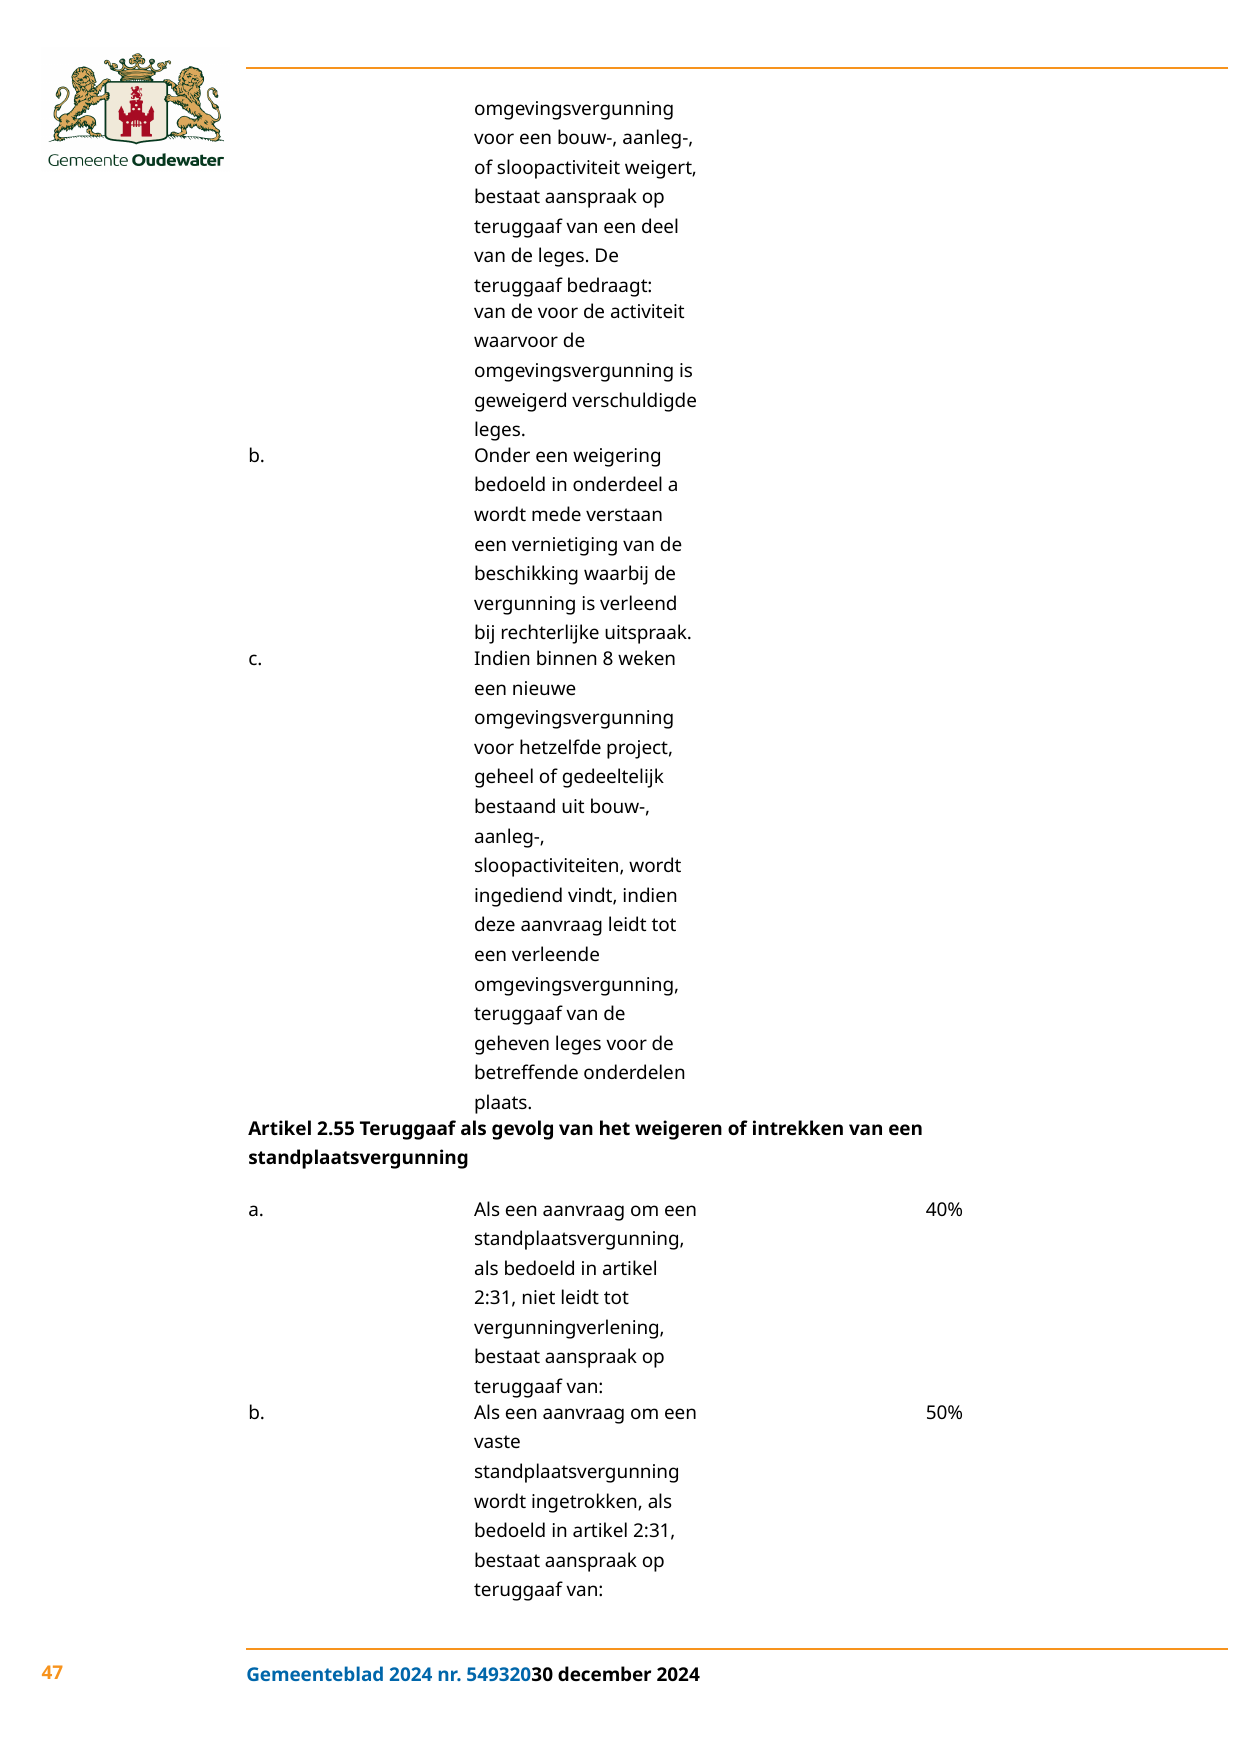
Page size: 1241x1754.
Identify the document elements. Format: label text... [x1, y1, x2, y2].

table_cell b. [248, 1399, 474, 1602]
table_cell [700, 298, 926, 442]
table_cell [700, 95, 926, 298]
table_cell [474, 1170, 700, 1196]
table_cell Indien binnen 8 weken een nieuwe omgevingsvergunning voor hetzelfde project, geheel of gedeeltelijk bestaand uit bouw-, aanleg-, sloopactiviteiten, wordt ingediend vindt, indien deze aanvraag leidt tot een verleende omgevingsvergunning, teruggaaf van de geheven leges voor de betreffende onderdelen plaats. [474, 645, 700, 1115]
table_cell omgevingsvergunning voor een bouw-, aanleg-, of sloopactiviteit weigert, bestaat aanspraak op teruggaaf van een deel van de leges. De teruggaaf bedraagt: [474, 95, 700, 298]
table_cell 40% [926, 1196, 1152, 1399]
table_cell [926, 645, 1152, 1115]
table_cell 50% [926, 1399, 1152, 1602]
table_cell [248, 1170, 474, 1196]
table_cell [700, 1399, 926, 1602]
table_cell Als een aanvraag om een vaste standplaatsvergunning wordt ingetrokken, als bedoeld in artikel 2:31, bestaat aanspraak op teruggaaf van: [474, 1399, 700, 1602]
table_cell Als een aanvraag om een standplaatsvergunning, als bedoeld in artikel 2:31, niet leidt tot vergunningverlening, bestaat aanspraak op teruggaaf van: [474, 1196, 700, 1399]
table_cell [700, 1196, 926, 1399]
table_cell [926, 298, 1152, 442]
table_cell [248, 95, 474, 298]
table_cell [926, 442, 1152, 645]
table_cell c. [248, 645, 474, 1115]
table_cell [700, 1170, 926, 1196]
table_cell [926, 1115, 1152, 1170]
table_cell Onder een weigering bedoeld in onderdeel a wordt mede verstaan een vernietiging van de beschikking waarbij de vergunning is verleend bij rechterlijke uitspraak. [474, 442, 700, 645]
table_cell [926, 95, 1152, 298]
table_cell van de voor de activiteit waarvoor de omgevingsvergunning is geweigerd verschuldigde leges. [474, 298, 700, 442]
table_cell [700, 645, 926, 1115]
table_cell b. [248, 442, 474, 645]
table_cell a. [248, 1196, 474, 1399]
table_cell [248, 298, 474, 442]
table_cell [926, 1170, 1152, 1196]
table_cell Artikel 2.55 Teruggaaf als gevolg van het weigeren of intrekken van een standplaatsvergunning [248, 1115, 926, 1170]
picture [41, 47, 231, 172]
table_cell [700, 442, 926, 645]
